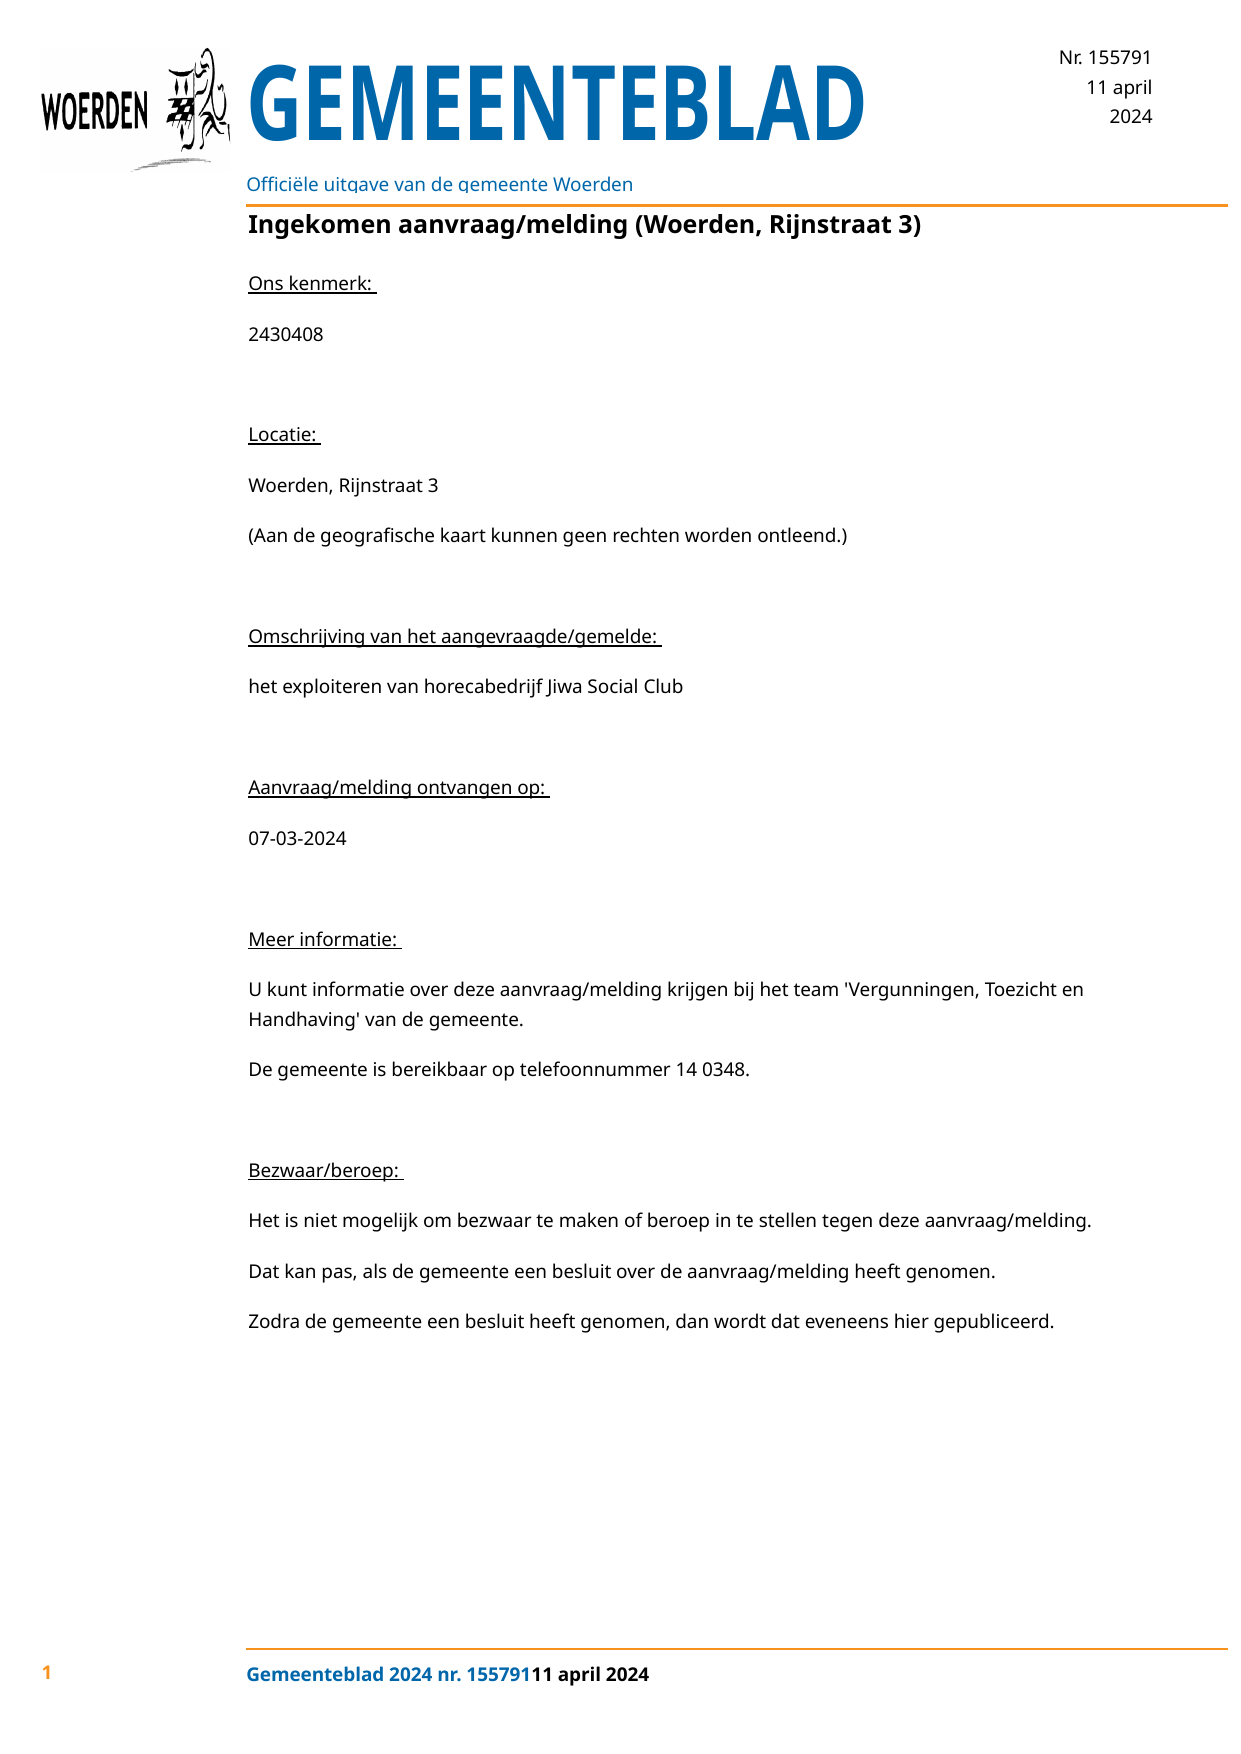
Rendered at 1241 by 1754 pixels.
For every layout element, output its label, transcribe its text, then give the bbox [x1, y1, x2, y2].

text Aanvraag/melding ontvangen op: [248, 774, 1152, 800]
text Bezwaar/beroep: [248, 1157, 1152, 1183]
text Woerden, Rijnstraat 3 [248, 472, 1152, 498]
text Omschrijving van het aangevraagde/gemelde: [248, 623, 1152, 649]
text Dat kan pas, als de gemeente een besluit over de aanvraag/melding heeft genomen. [248, 1258, 1152, 1283]
text Meer informatie: [248, 926, 1152, 951]
text Het is niet mogelijk om bezwaar te maken of beroep in te stellen tegen deze aanvraag/melding. [248, 1207, 1152, 1233]
text 2430408 [248, 321, 1152, 346]
text Ingekomen aanvraag/melding (Woerden, Rijnstraat 3) [248, 207, 1152, 241]
text U kunt informatie over deze aanvraag/melding krijgen bij het team 'Vergunningen, Toezicht en Handhaving' van de gemeente. [248, 976, 1152, 1031]
text 07-03-2024 [248, 825, 1152, 851]
picture [41, 47, 231, 172]
text (Aan de geografische kaart kunnen geen rechten worden ontleend.) [248, 522, 1152, 548]
text Zodra de gemeente een besluit heeft genomen, dan wordt dat eveneens hier gepubliceerd. [248, 1308, 1152, 1334]
text Locatie: [248, 422, 1152, 447]
text het exploiteren van horecabedrijf Jiwa Social Club [248, 674, 1152, 699]
text Ons kenmerk: [248, 270, 1152, 296]
text De gemeente is bereikbaar op telefoonnummer 14 0348. [248, 1056, 1152, 1082]
